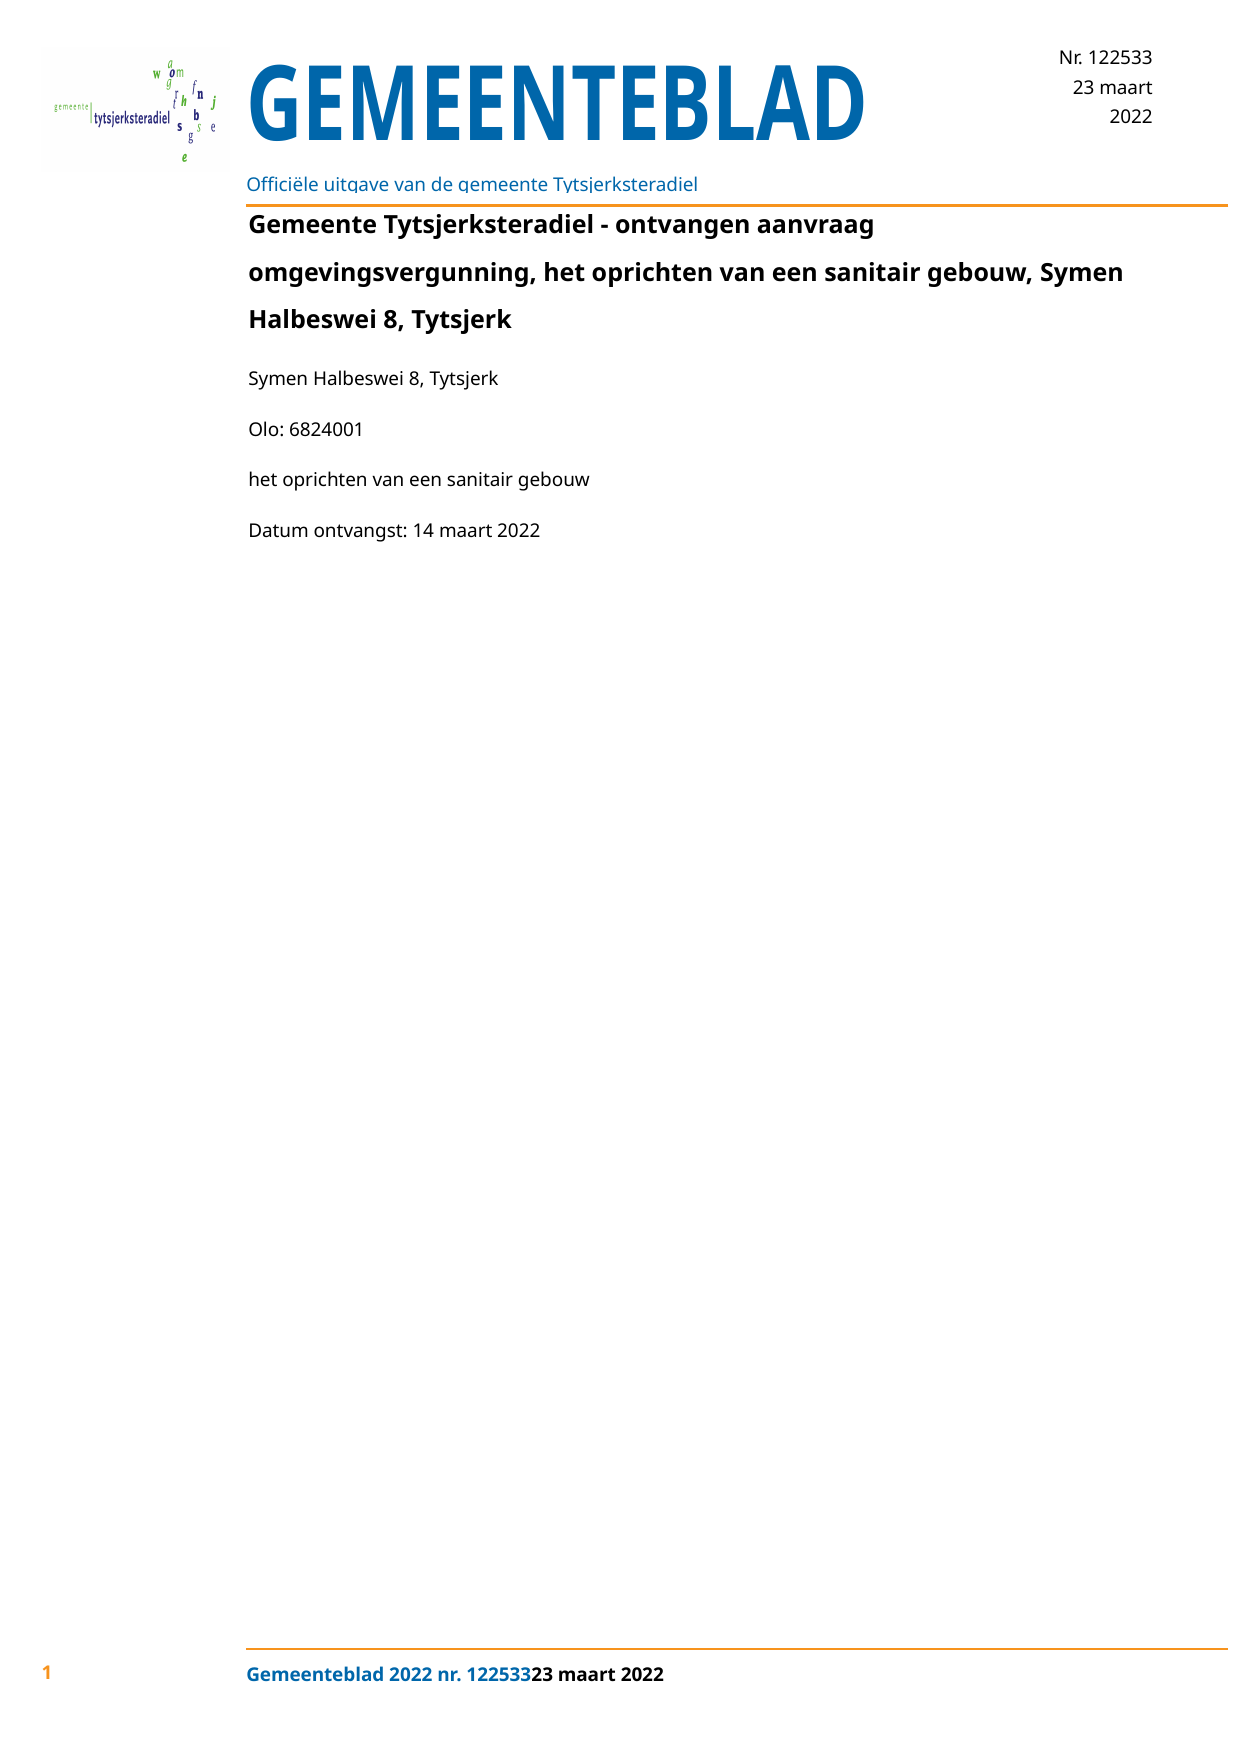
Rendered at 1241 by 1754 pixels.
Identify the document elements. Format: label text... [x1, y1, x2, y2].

text Olo: 6824001 [248, 416, 1152, 442]
text Symen Halbeswei 8, Tytsjerk [248, 366, 1152, 391]
text Datum ontvangst: 14 maart 2022 [248, 517, 1152, 542]
text Gemeente Tytsjerksteradiel - ontvangen aanvraag omgevingsvergunning, het oprichten van een sanitair gebouw, Symen Halbeswei 8, Tytsjerk [248, 207, 1152, 336]
text het oprichten van een sanitair gebouw [248, 466, 1152, 492]
picture [41, 47, 231, 172]
